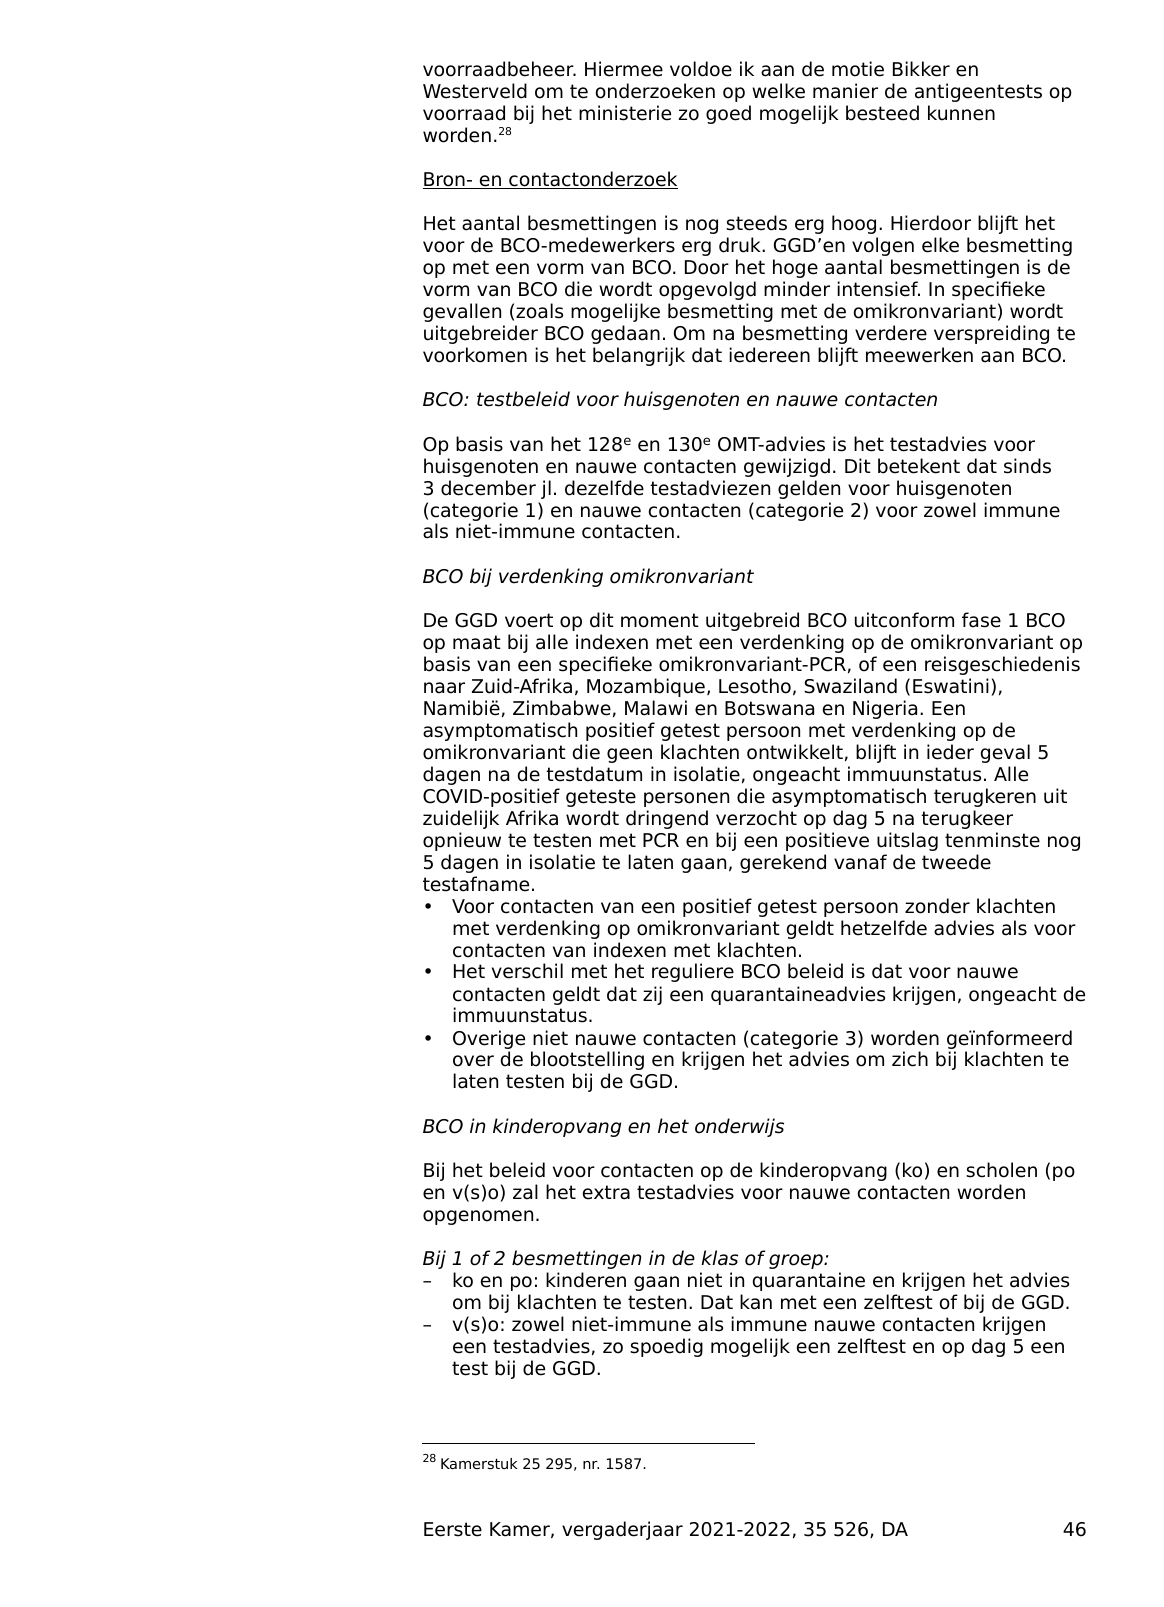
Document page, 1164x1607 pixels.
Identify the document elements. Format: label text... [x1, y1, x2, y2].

subtitle BCO: testbeleid voor huisgenoten en nauwe contacten [422, 389, 1087, 411]
subtitle Bron- en contactonderzoek [422, 169, 1087, 191]
text • Het verschil met het reguliere BCO beleid is dat voor nauwe contacten geldt dat zij een quarantaineadvies krijgen, ongeacht de immuunstatus. [422, 961, 1087, 1027]
text Het aantal besmettingen is nog steeds erg hoog. Hierdoor blijft het voor de BCO-medewerkers erg druk. GGD’en volgen elke besmetting op met een vorm van BCO. Door het hoge aantal besmettingen is de vorm van BCO die wordt opgevolgd minder intensief. In specifieke gevallen (zoals mogelijke besmetting met de omikronvariant) wordt uitgebreider BCO gedaan. Om na besmetting verdere verspreiding te voorkomen is het belangrijk dat iedereen blijft meewerken aan BCO. [422, 213, 1087, 367]
text Op basis van het 128e en 130e OMT-advies is het testadvies voor huisgenoten en nauwe contacten gewijzigd. Dit betekent dat sinds 3 december jl. dezelfde testadviezen gelden voor huisgenoten (categorie 1) en nauwe contacten (categorie 2) voor zowel immune als niet-immune contacten. [422, 433, 1087, 543]
text Kamerstuk 25 295, nr. 1587. [422, 1452, 1087, 1474]
text Bij het beleid voor contacten op de kinderopvang (ko) en scholen (po en v(s)o) zal het extra testadvies voor nauwe contacten worden opgenomen. [422, 1160, 1087, 1226]
text • Voor contacten van een positief getest persoon zonder klachten met verdenking op omikronvariant geldt hetzelfde advies als voor contacten van indexen met klachten. [422, 896, 1087, 961]
text – v(s)o: zowel niet-immune als immune nauwe contacten krijgen een testadvies, zo spoedig mogelijk een zelftest en op dag 5 een test bij de GGD. [422, 1314, 1087, 1380]
text De GGD voert op dit moment uitgebreid BCO uitconform fase 1 BCO op maat bij alle indexen met een verdenking op de omikronvariant op basis van een specifieke omikronvariant-PCR, of een reisgeschiedenis naar Zuid-Afrika, Mozambique, Lesotho, Swaziland (Eswatini), Namibië, Zimbabwe, Malawi en Botswana en Nigeria. Een asymptomatisch positief getest persoon met verdenking op de omikronvariant die geen klachten ontwikkelt, blijft in ieder geval 5 dagen na de testdatum in isolatie, ongeacht immuunstatus. Alle COVID-positief geteste personen die asymptomatisch terugkeren uit zuidelijk Afrika wordt dringend verzocht op dag 5 na terugkeer opnieuw te testen met PCR en bij een positieve uitslag tenminste nog 5 dagen in isolatie te laten gaan, gerekend vanaf de tweede testafname. [422, 610, 1087, 896]
text voorraadbeheer. Hiermee voldoe ik aan de motie Bikker en Westerveld om te onderzoeken op welke manier de antigeentests op voorraad bij het ministerie zo goed mogelijk besteed kunnen worden. [422, 59, 1087, 147]
subtitle Bij 1 of 2 besmettingen in de klas of groep: [422, 1248, 1087, 1270]
text • Overige niet nauwe contacten (categorie 3) worden geïnformeerd over de blootstelling en krijgen het advies om zich bij klachten te laten testen bij de GGD. [422, 1027, 1087, 1093]
subtitle BCO bij verdenking omikronvariant [422, 566, 1087, 588]
subtitle BCO in kinderopvang en het onderwijs [422, 1116, 1087, 1137]
text – ko en po: kinderen gaan niet in quarantaine en krijgen het advies om bij klachten te testen. Dat kan met een zelftest of bij de GGD. [422, 1270, 1087, 1314]
